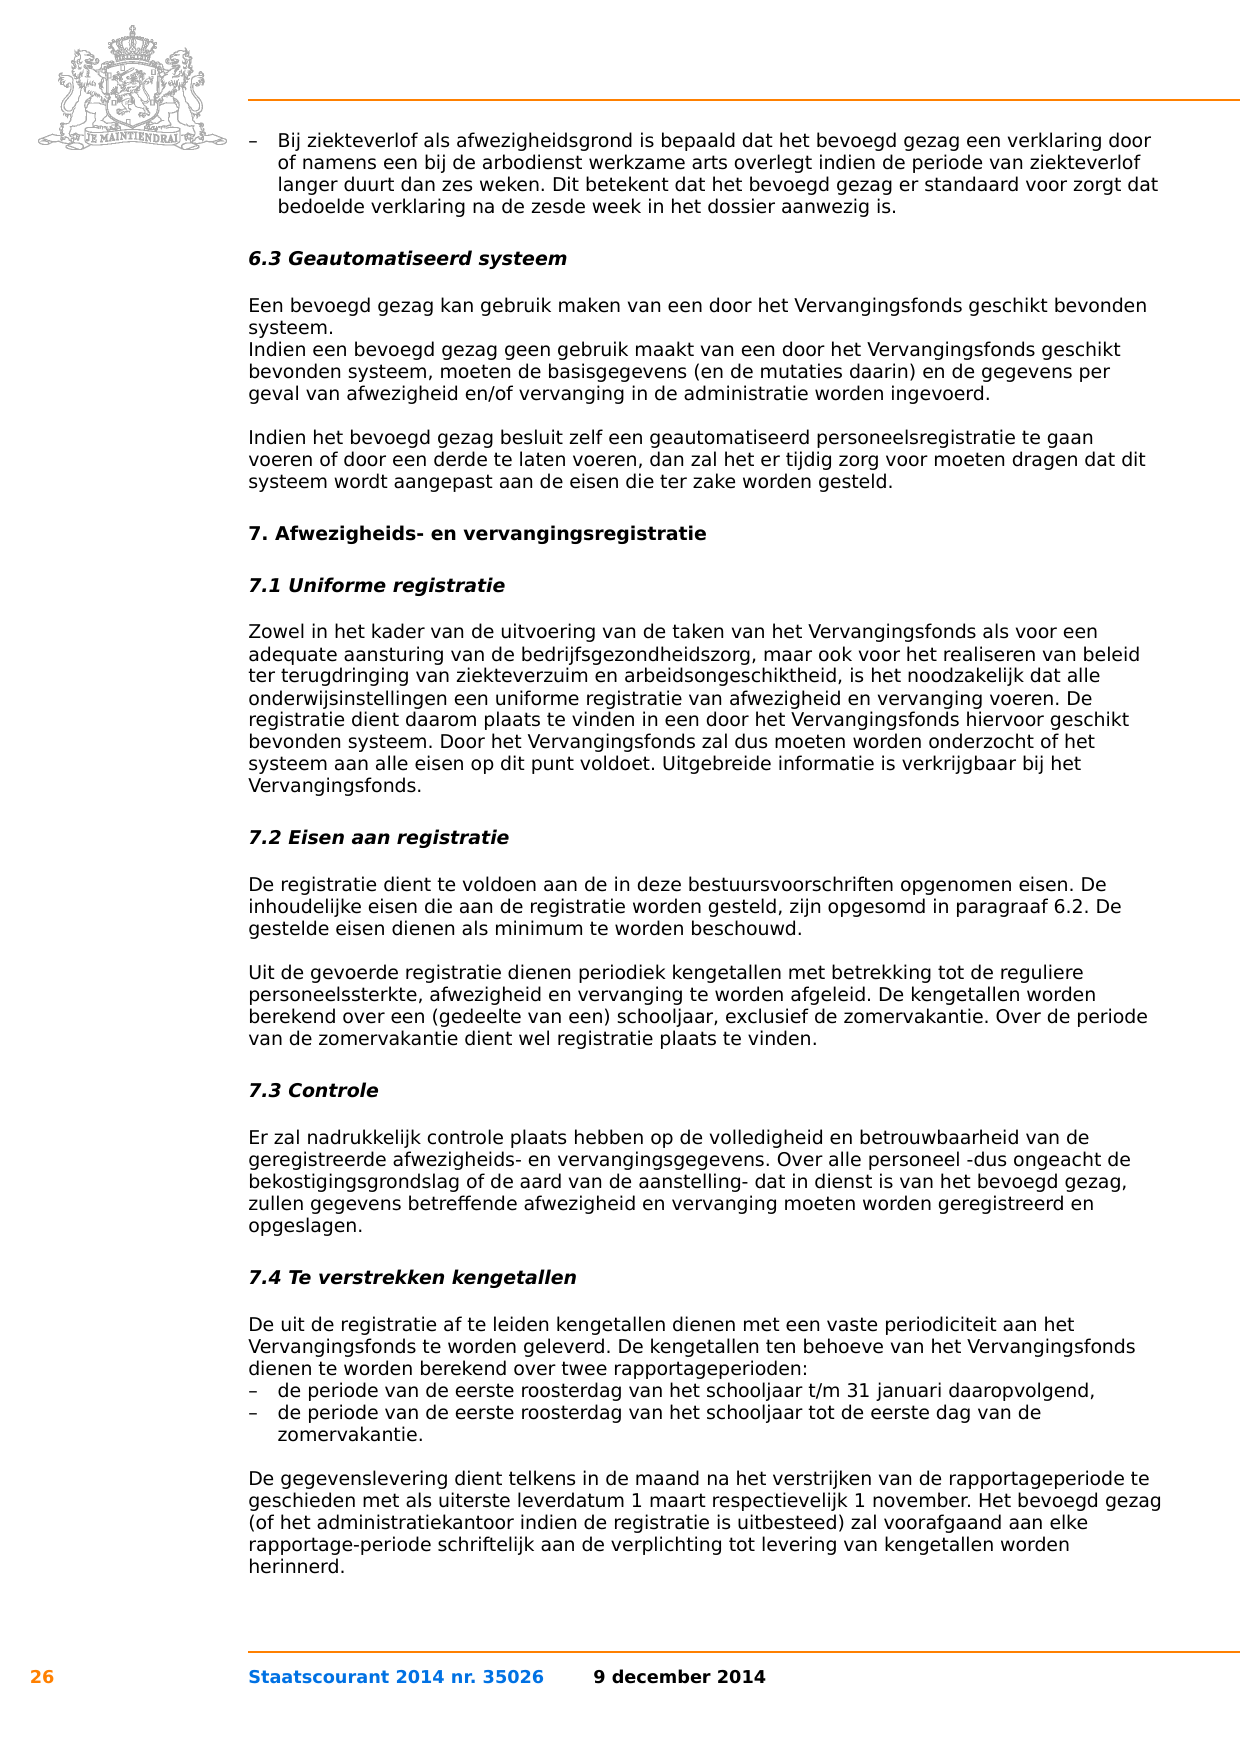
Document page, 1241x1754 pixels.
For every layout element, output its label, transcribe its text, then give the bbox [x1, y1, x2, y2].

subtitle 7.3 Controle [248, 1080, 1163, 1102]
subtitle 7.4 Te verstrekken kengetallen [248, 1267, 1163, 1289]
text Er zal nadrukkelijk controle plaats hebben op de volledigheid en betrouwbaarheid van de geregistreerde afwezigheids- en vervangingsgegevens. Over alle personeel -dus ongeacht de bekostigingsgrondslag of de aard van de aanstelling- dat in dienst is van het bevoegd gezag, zullen gegevens betreffende afwezigheid en vervanging moeten worden geregistreerd en opgeslagen. [248, 1127, 1163, 1237]
text De registratie dient te voldoen aan de in deze bestuursvoorschriften opgenomen eisen. De inhoudelijke eisen die aan de registratie worden gesteld, zijn opgesomd in paragraaf 6.2. De gestelde eisen dienen als minimum te worden beschouwd. [248, 874, 1163, 940]
text De gegevenslevering dient telkens in de maand na het verstrijken van de rapportageperiode te geschieden met als uiterste leverdatum 1 maart respectievelijk 1 november. Het bevoegd gezag (of het administratiekantoor indien de registratie is uitbesteed) zal voorafgaand aan elke rapportage-periode schriftelijk aan de verplichting tot levering van kengetallen worden herinnerd. [248, 1468, 1163, 1577]
subtitle 7.1 Uniforme registratie [248, 574, 1163, 596]
picture [38, 25, 227, 150]
subtitle 7. Afwezigheids- en vervangingsregistratie [248, 522, 1163, 544]
text Zowel in het kader van de uitvoering van de taken van het Vervangingsfonds als voor een adequate aansturing van de bedrijfsgezondheidszorg, maar ook voor het realiseren van beleid ter terugdringing van ziekteverzuim en arbeidsongeschiktheid, is het noodzakelijk dat alle onderwijsinstellingen een uniforme registratie van afwezigheid en vervanging voeren. De registratie dient daarom plaats te vinden in een door het Vervangingsfonds hiervoor geschikt bevonden systeem. Door het Vervangingsfonds zal dus moeten worden onderzocht of het systeem aan alle eisen op dit punt voldoet. Uitgebreide informatie is verkrijgbaar bij het Vervangingsfonds. [248, 621, 1163, 797]
text Uit de gevoerde registratie dienen periodiek kengetallen met betrekking tot de reguliere personeelssterkte, afwezigheid en vervanging te worden afgeleid. De kengetallen worden berekend over een (gedeelte van een) schooljaar, exclusief de zomervakantie. Over de periode van de zomervakantie dient wel registratie plaats te vinden. [248, 962, 1163, 1050]
subtitle 6.3 Geautomatiseerd systeem [248, 248, 1163, 270]
text – de periode van de eerste roosterdag van het schooljaar tot de eerste dag van de zomervakantie. [248, 1402, 1163, 1446]
text Een bevoegd gezag kan gebruik maken van een door het Vervangingsfonds geschikt bevonden systeem. [248, 295, 1163, 339]
text – Bij ziekteverlof als afwezigheidsgrond is bepaald dat het bevoegd gezag een verklaring door of namens een bij de arbodienst werkzame arts overlegt indien de periode van ziekteverlof langer duurt dan zes weken. Dit betekent dat het bevoegd gezag er standaard voor zorgt dat bedoelde verklaring na de zesde week in het dossier aanwezig is. [248, 130, 1163, 218]
subtitle 7.2 Eisen aan registratie [248, 827, 1163, 849]
text Indien het bevoegd gezag besluit zelf een geautomatiseerd personeelsregistratie te gaan voeren of door een derde te laten voeren, dan zal het er tijdig zorg voor moeten dragen dat dit systeem wordt aangepast aan de eisen die ter zake worden gesteld. [248, 427, 1163, 492]
text De uit de registratie af te leiden kengetallen dienen met een vaste periodiciteit aan het Vervangingsfonds te worden geleverd. De kengetallen ten behoeve van het Vervangingsfonds dienen te worden berekend over twee rapportageperioden: [248, 1314, 1163, 1380]
text Indien een bevoegd gezag geen gebruik maakt van een door het Vervangingsfonds geschikt bevonden systeem, moeten de basisgegevens (en de mutaties daarin) en de gegevens per geval van afwezigheid en/of vervanging in de administratie worden ingevoerd. [248, 339, 1163, 405]
text – de periode van de eerste roosterdag van het schooljaar t/m 31 januari daaropvolgend, [248, 1380, 1163, 1402]
